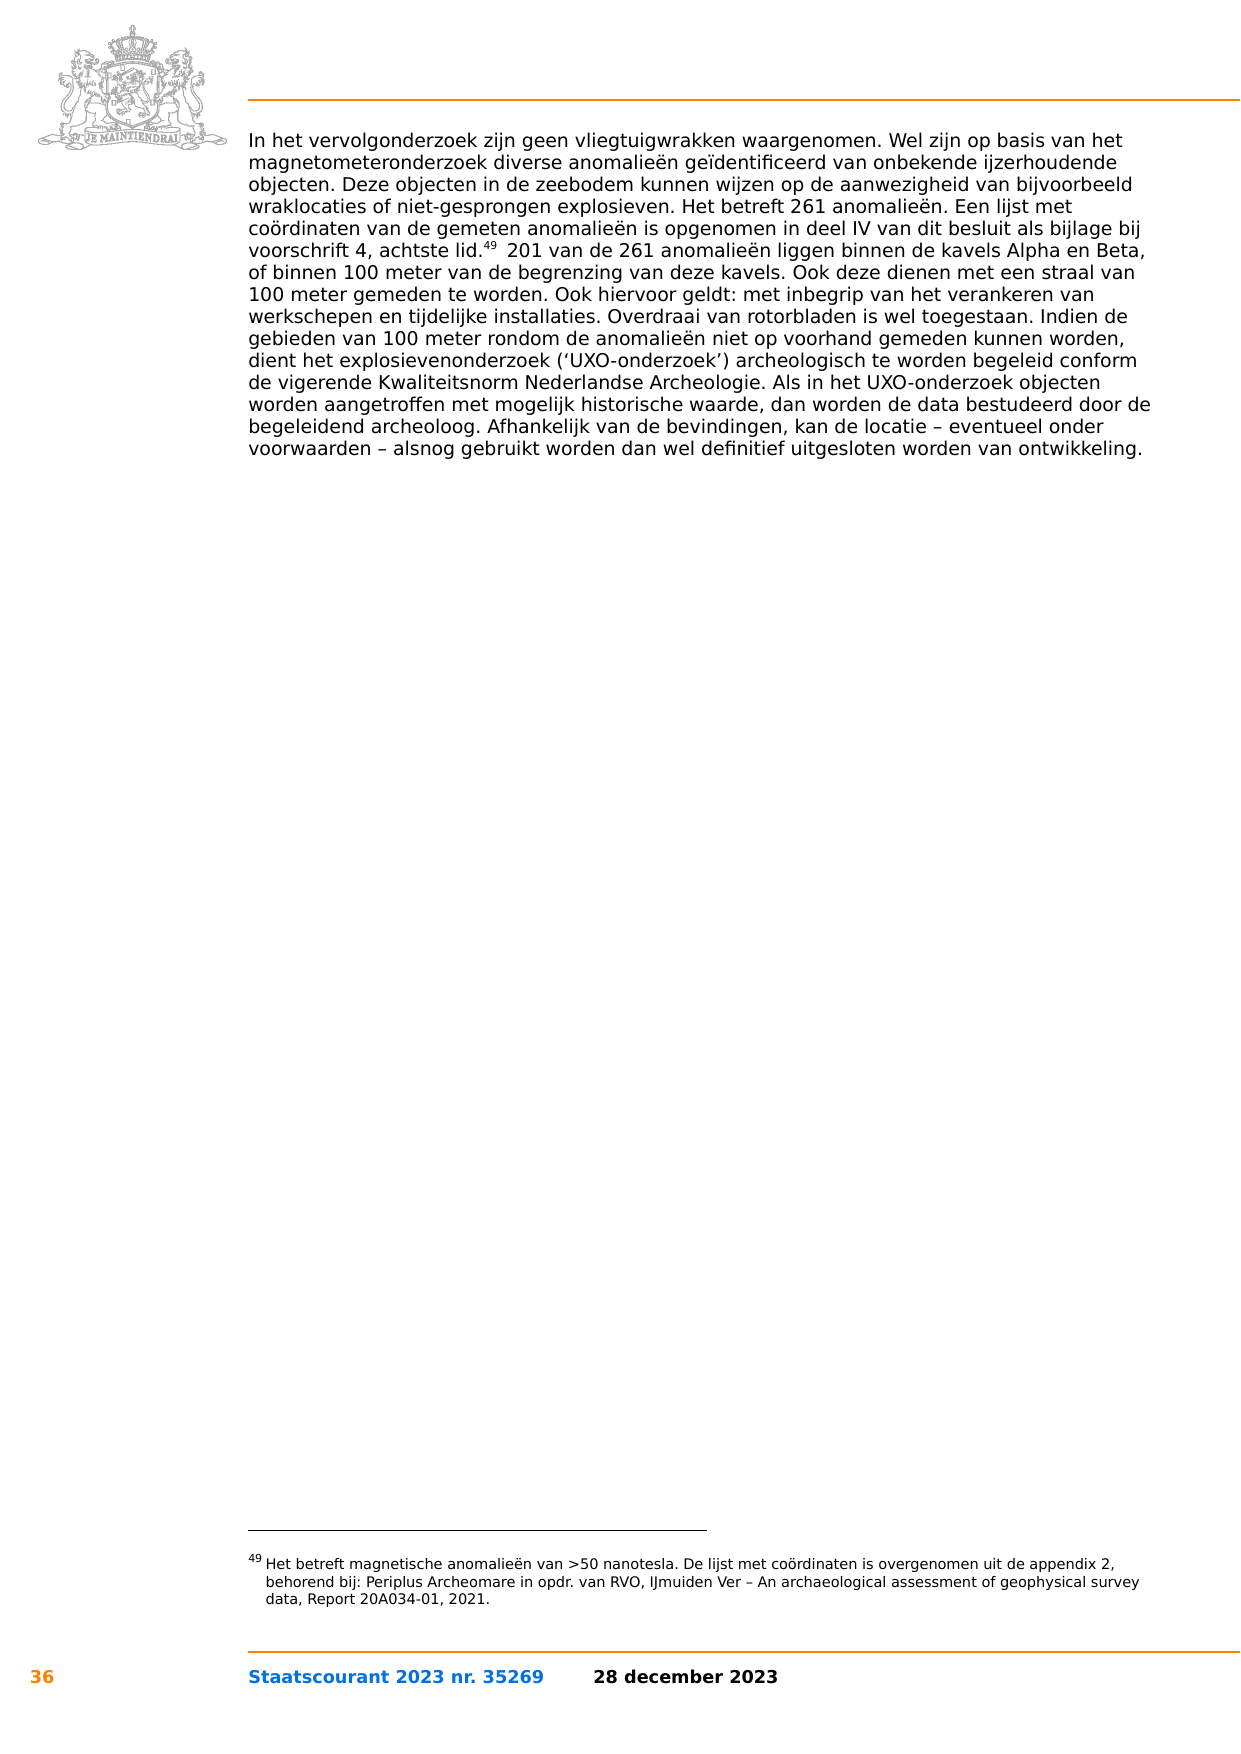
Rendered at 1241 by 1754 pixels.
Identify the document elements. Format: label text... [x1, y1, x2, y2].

text In het vervolgonderzoek zijn geen vliegtuigwrakken waargenomen. Wel zijn op basis van het magnetometeronderzoek diverse anomalieën geïdentificeerd van onbekende ijzerhoudende objecten. Deze objecten in de zeebodem kunnen wijzen op de aanwezigheid van bijvoorbeeld wraklocaties of niet-gesprongen explosieven. Het betreft 261 anomalieën. Een lijst met coördinaten van de gemeten anomalieën is opgenomen in deel IV van dit besluit als bijlage bij voorschrift 4, achtste lid. 201 van de 261 anomalieën liggen binnen de kavels Alpha en Beta, of binnen 100 meter van de begrenzing van deze kavels. Ook deze dienen met een straal van 100 meter gemeden te worden. Ook hiervoor geldt: met inbegrip van het verankeren van werkschepen en tijdelijke installaties. Overdraai van rotorbladen is wel toegestaan. Indien de gebieden van 100 meter rondom de anomalieën niet op voorhand gemeden kunnen worden, dient het explosievenonderzoek (‘UXO-onderzoek’) archeologisch te worden begeleid conform de vigerende Kwaliteitsnorm Nederlandse Archeologie. Als in het UXO-onderzoek objecten worden aangetroffen met mogelijk historische waarde, dan worden de data bestudeerd door de begeleidend archeoloog. Afhankelijk van de bevindingen, kan de locatie – eventueel onder voorwaarden – alsnog gebruikt worden dan wel definitief uitgesloten worden van ontwikkeling. [248, 130, 1163, 459]
text Het betreft magnetische anomalieën van >50 nanotesla. De lijst met coördinaten is overgenomen uit de appendix 2, behorend bij: Periplus Archeomare in opdr. van RVO, IJmuiden Ver – An archaeological assessment of geophysical survey data, Report 20A034-01, 2021. [248, 1552, 1163, 1608]
picture [38, 25, 227, 150]
